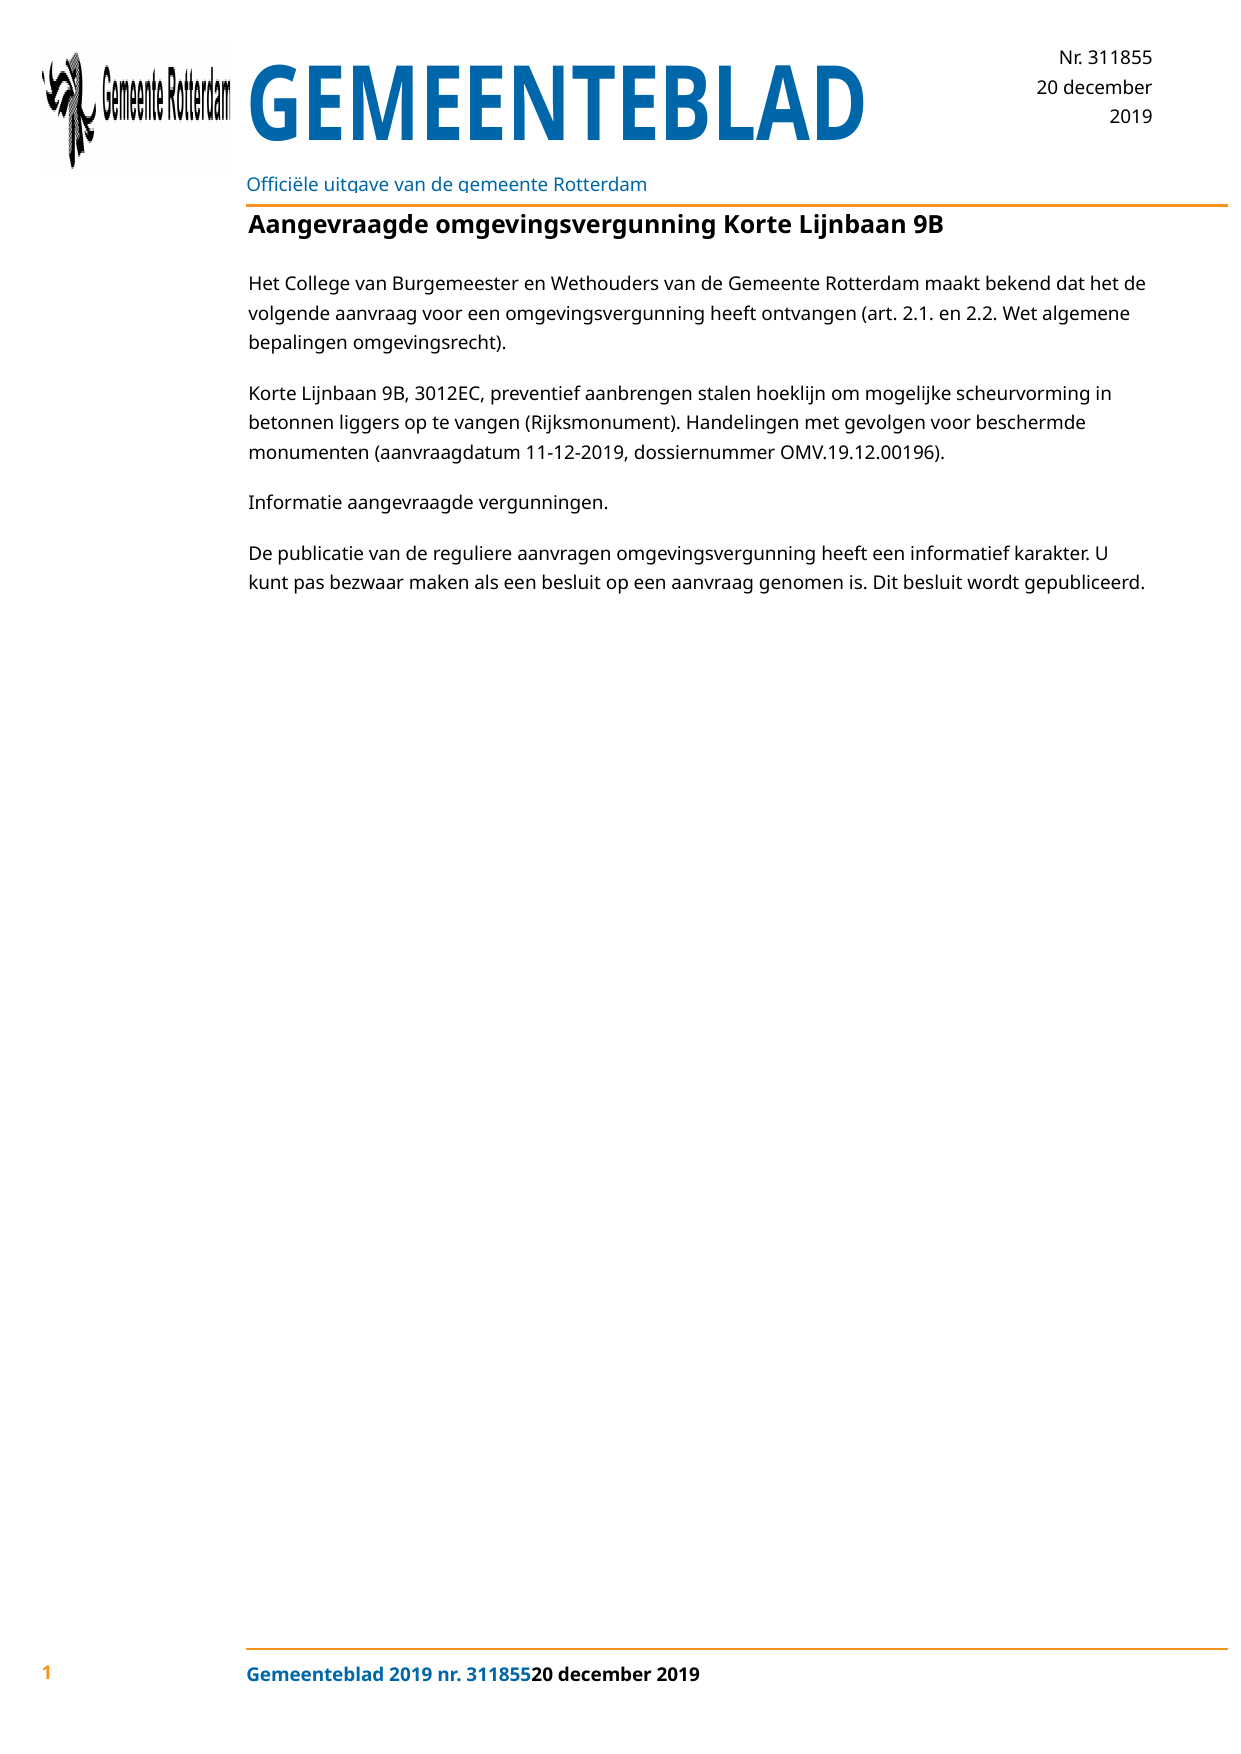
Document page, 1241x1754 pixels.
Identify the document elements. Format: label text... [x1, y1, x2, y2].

text Het College van Burgemeester en Wethouders van de Gemeente Rotterdam maakt bekend dat het de volgende aanvraag voor een omgevingsvergunning heeft ontvangen (art. 2.1. en 2.2. Wet algemene bepalingen omgevingsrecht). [248, 270, 1152, 355]
text Informatie aangevraagde vergunningen. [248, 489, 1152, 515]
picture [41, 47, 231, 172]
text De publicatie van de reguliere aanvragen omgevingsvergunning heeft een informatief karakter. U kunt pas bezwaar maken als een besluit op een aanvraag genomen is. Dit besluit wordt gepubliceerd. [248, 540, 1152, 595]
text Aangevraagde omgevingsvergunning Korte Lijnbaan 9B [248, 207, 1152, 241]
text Korte Lijnbaan 9B, 3012EC, preventief aanbrengen stalen hoeklijn om mogelijke scheurvorming in betonnen liggers op te vangen (Rijksmonument). Handelingen met gevolgen voor beschermde monumenten (aanvraagdatum 11-12-2019, dossiernummer OMV.19.12.00196). [248, 380, 1152, 465]
